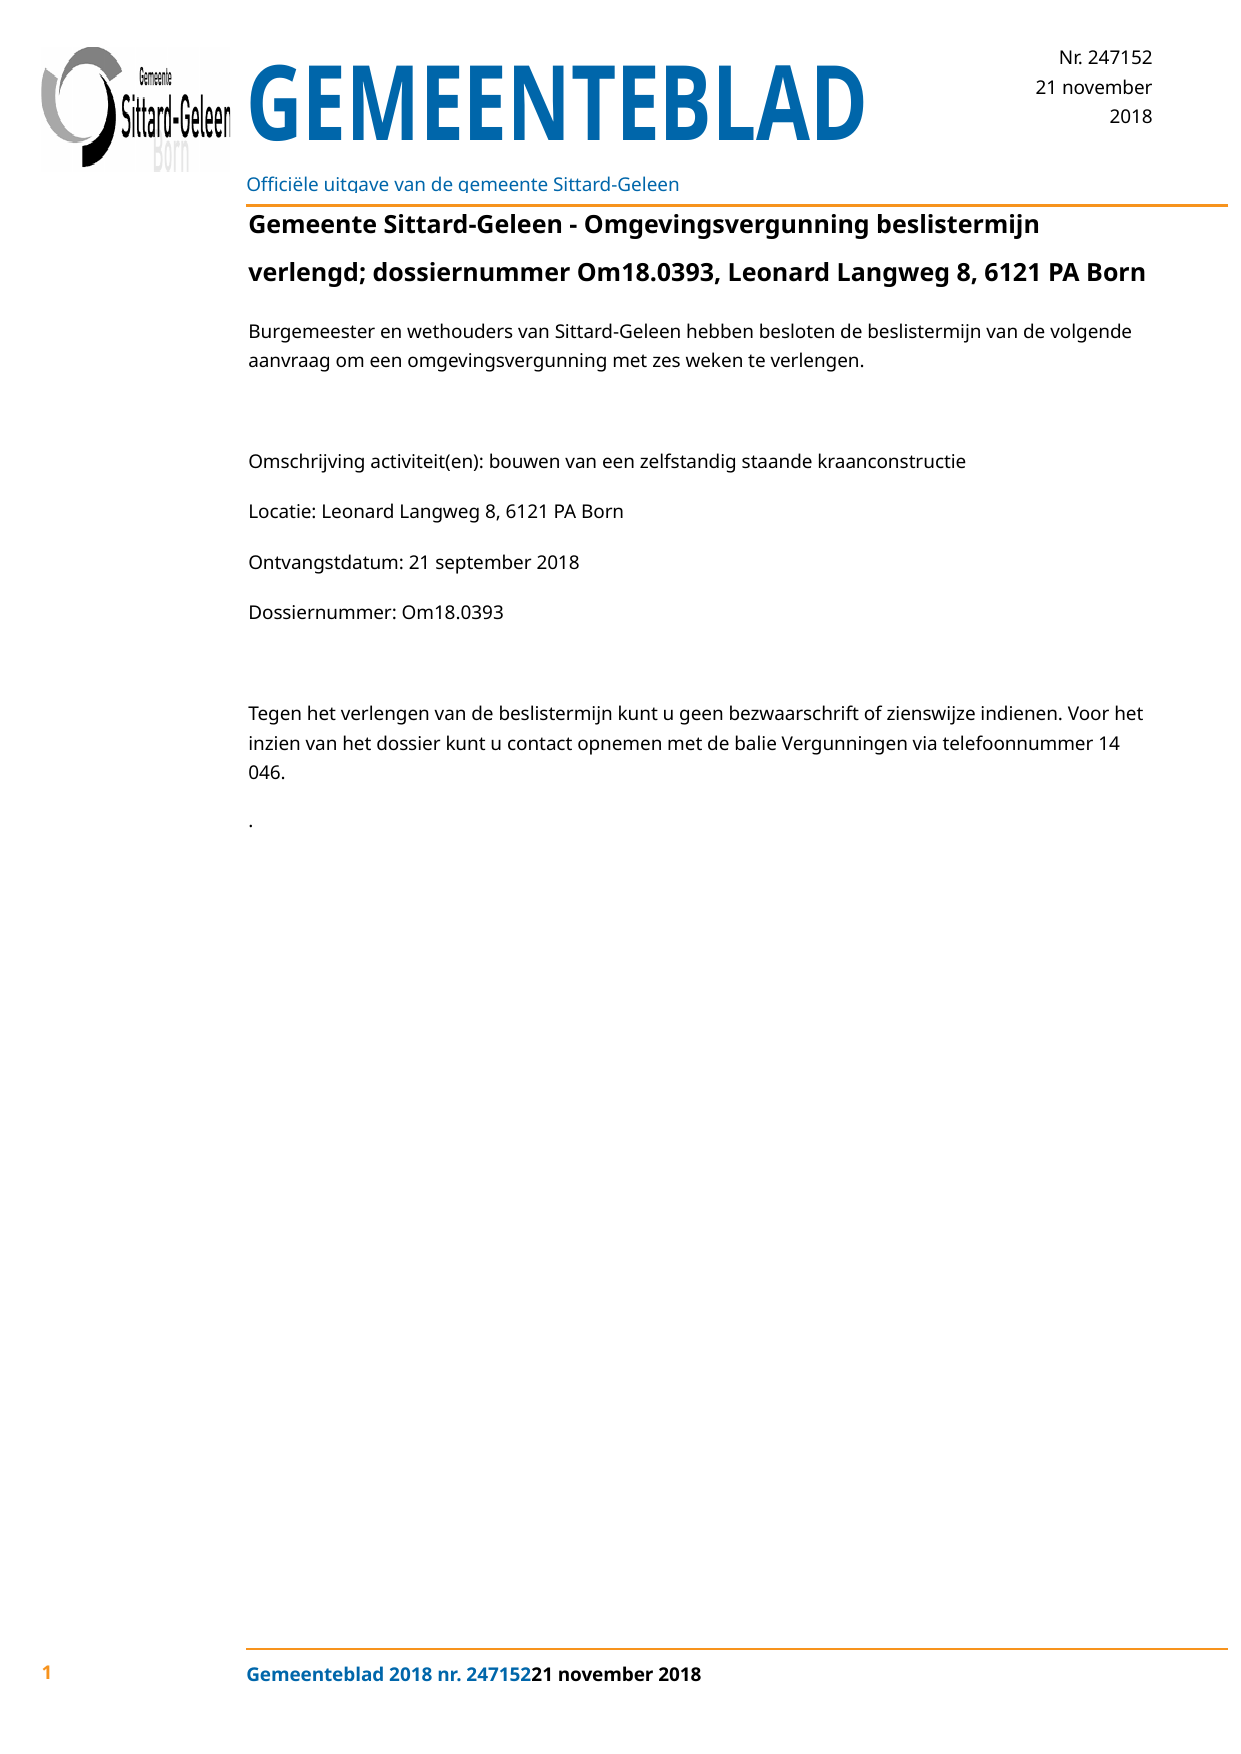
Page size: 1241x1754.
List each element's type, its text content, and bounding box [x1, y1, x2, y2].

text Ontvangstdatum: 21 september 2018 [248, 549, 1152, 575]
text Omschrijving activiteit(en): bouwen van een zelfstandig staande kraanconstructie [248, 448, 1152, 474]
text Gemeente Sittard-Geleen - Omgevingsvergunning beslistermijn verlengd; dossiernummer Om18.0393, Leonard Langweg 8, 6121 PA Born [248, 207, 1152, 288]
text Locatie: Leonard Langweg 8, 6121 PA Born [248, 499, 1152, 524]
picture [41, 47, 231, 172]
text . [248, 807, 1152, 833]
text Burgemeester en wethouders van Sittard-Geleen hebben besloten de beslistermijn van de volgende aanvraag om een omgevingsvergunning met zes weken te verlengen. [248, 318, 1152, 373]
text Tegen het verlengen van de beslistermijn kunt u geen bezwaarschrift of zienswijze indienen. Voor het inzien van het dossier kunt u contact opnemen met de balie Vergunningen via telefoonnummer 14 046. [248, 700, 1152, 785]
text Dossiernummer: Om18.0393 [248, 599, 1152, 625]
